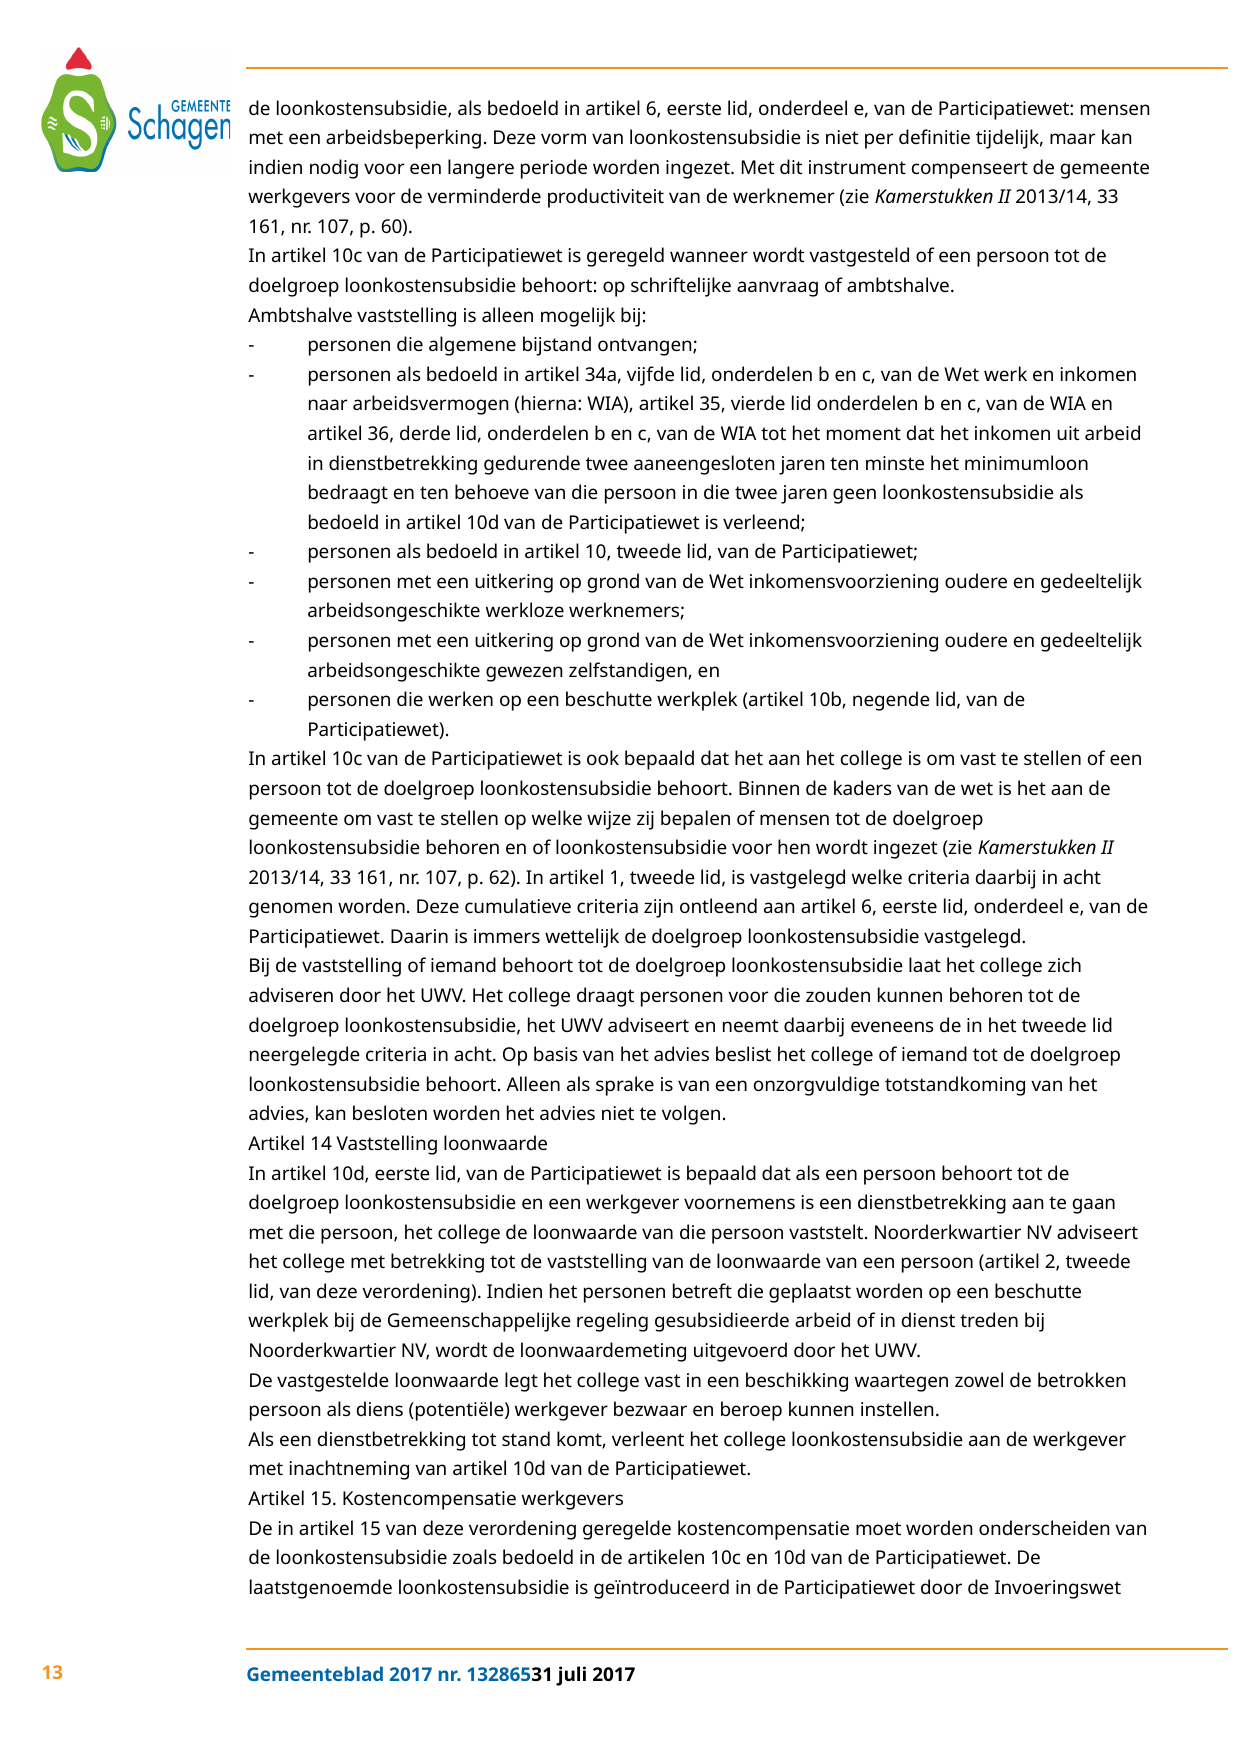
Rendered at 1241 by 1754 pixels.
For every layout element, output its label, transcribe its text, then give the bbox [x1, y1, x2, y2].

text Bij de vaststelling of iemand behoort tot de doelgroep loonkostensubsidie laat het college zich adviseren door het UWV. Het college draagt personen voor die zouden kunnen behoren tot de doelgroep loonkostensubsidie, het UWV adviseert en neemt daarbij eveneens de in het tweede lid neergelegde criteria in acht. Op basis van het advies beslist het college of iemand tot de doelgroep loonkostensubsidie behoort. Alleen als sprake is van een onzorgvuldige totstandkoming van het advies, kan besloten worden het advies niet te volgen. [248, 953, 1152, 1126]
text de loonkostensubsidie, als bedoeld in artikel 6, eerste lid, onderdeel e, van de Participatiewet: mensen met een arbeidsbeperking. Deze vorm van loonkostensubsidie is niet per definitie tijdelijk, maar kan indien nodig voor een langere periode worden ingezet. Met dit instrument compenseert de gemeente werkgevers voor de verminderde productiviteit van de werknemer (zie Kamerstukken II 2013/14, 33 161, nr. 107, p. 60). [248, 95, 1152, 239]
text De in artikel 15 van deze verordening geregelde kostencompensatie moet worden onderscheiden van de loonkostensubsidie zoals bedoeld in de artikelen 10c en 10d van de Participatiewet. De laatstgenoemde loonkostensubsidie is geïntroduceerd in de Participatiewet door de Invoeringswet [248, 1515, 1152, 1600]
text Artikel 15. Kostencompensatie werkgevers [248, 1485, 1152, 1511]
text In artikel 10c van de Participatiewet is geregeld wanneer wordt vastgesteld of een persoon tot de doelgroep loonkostensubsidie behoort: op schriftelijke aanvraag of ambtshalve. [248, 243, 1152, 298]
list personen met een uitkering op grond van de Wet inkomensvoorziening oudere en gedeeltelijk arbeidsongeschikte gewezen zelfstandigen, en [248, 627, 1152, 683]
list personen als bedoeld in artikel 34a, vijfde lid, onderdelen b en c, van de Wet werk en inkomen naar arbeidsvermogen (hierna: WIA), artikel 35, vierde lid onderdelen b en c, van de WIA en artikel 36, derde lid, onderdelen b en c, van de WIA tot het moment dat het inkomen uit arbeid in dienstbetrekking gedurende twee aaneengesloten jaren ten minste het minimumloon bedraagt en ten behoeve van die persoon in die twee jaren geen loonkostensubsidie als bedoeld in artikel 10d van de Participatiewet is verleend; [248, 361, 1152, 535]
list personen met een uitkering op grond van de Wet inkomensvoorziening oudere en gedeeltelijk arbeidsongeschikte werkloze werknemers; [248, 568, 1152, 623]
text In artikel 10d, eerste lid, van de Participatiewet is bepaald dat als een persoon behoort tot de doelgroep loonkostensubsidie en een werkgever voornemens is een dienstbetrekking aan te gaan met die persoon, het college de loonwaarde van die persoon vaststelt. Noorderkwartier NV adviseert het college met betrekking tot de vaststelling van de loonwaarde van een persoon (artikel 2, tweede lid, van deze verordening). Indien het personen betreft die geplaatst worden op een beschutte werkplek bij de Gemeenschappelijke regeling gesubsidieerde arbeid of in dienst treden bij Noorderkwartier NV, wordt de loonwaardemeting uitgevoerd door het UWV. [248, 1160, 1152, 1363]
list personen als bedoeld in artikel 10, tweede lid, van de Participatiewet; [248, 538, 1152, 564]
text Artikel 14 Vaststelling loonwaarde [248, 1130, 1152, 1156]
list personen die werken op een beschutte werkplek (artikel 10b, negende lid, van de Participatiewet). [248, 686, 1152, 742]
text Als een dienstbetrekking tot stand komt, verleent het college loonkostensubsidie aan de werkgever met inachtneming van artikel 10d van de Participatiewet. [248, 1426, 1152, 1481]
picture [41, 47, 231, 172]
text De vastgestelde loonwaarde legt het college vast in een beschikking waartegen zowel de betrokken persoon als diens (potentiële) werkgever bezwaar en beroep kunnen instellen. [248, 1367, 1152, 1422]
list personen die algemene bijstand ontvangen; [248, 331, 1152, 357]
text In artikel 10c van de Participatiewet is ook bepaald dat het aan het college is om vast te stellen of een persoon tot de doelgroep loonkostensubsidie behoort. Binnen de kaders van de wet is het aan de gemeente om vast te stellen op welke wijze zij bepalen of mensen tot de doelgroep loonkostensubsidie behoren en of loonkostensubsidie voor hen wordt ingezet (zie Kamerstukken II 2013/14, 33 161, nr. 107, p. 62). In artikel 1, tweede lid, is vastgelegd welke criteria daarbij in acht genomen worden. Deze cumulatieve criteria zijn ontleend aan artikel 6, eerste lid, onderdeel e, van de Participatiewet. Daarin is immers wettelijk de doelgroep loonkostensubsidie vastgelegd. [248, 746, 1152, 949]
text Ambtshalve vaststelling is alleen mogelijk bij: [248, 302, 1152, 328]
